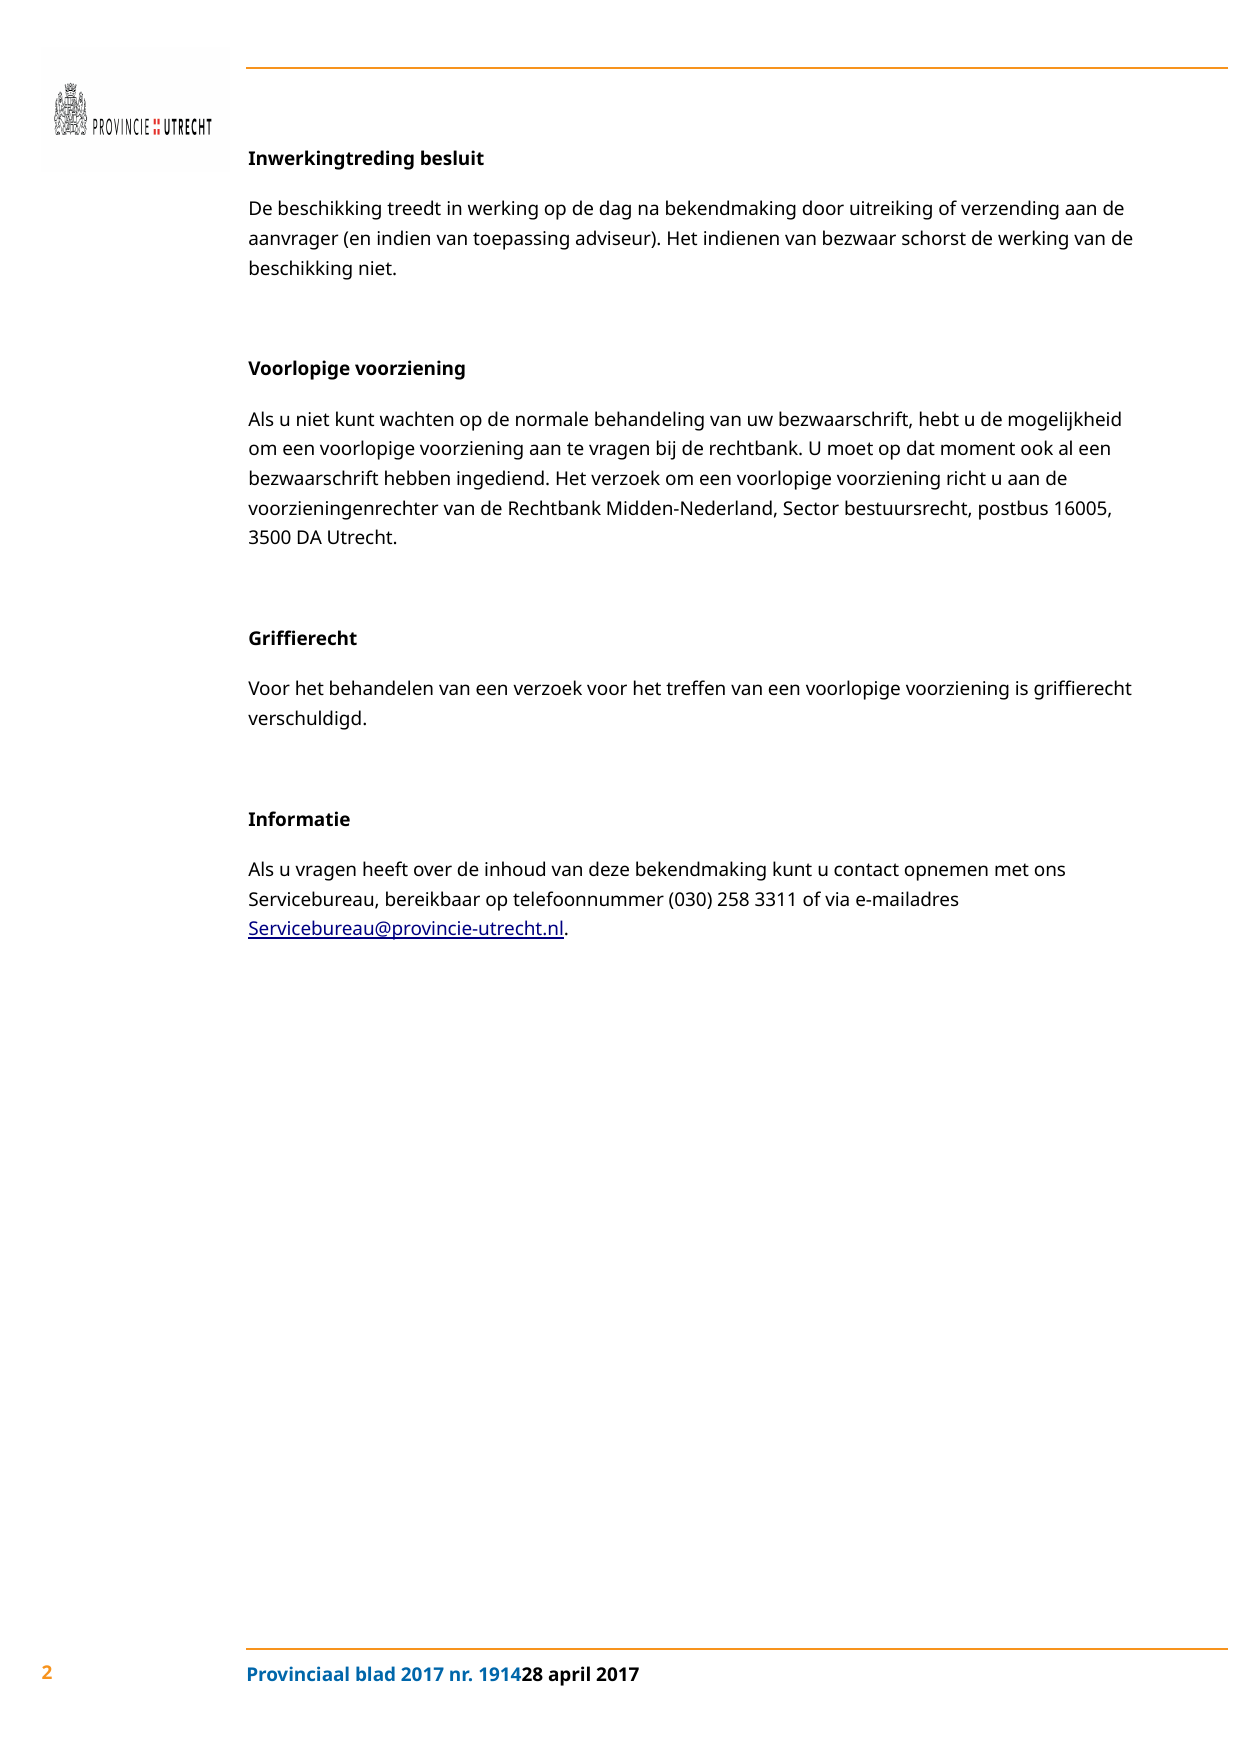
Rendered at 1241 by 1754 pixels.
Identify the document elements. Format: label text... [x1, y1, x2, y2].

text De beschikking treedt in werking op de dag na bekendmaking door uitreiking of verzending aan de aanvrager (en indien van toepassing adviseur). Het indienen van bezwaar schorst de werking van de beschikking niet. [248, 196, 1152, 281]
text Voor het behandelen van een verzoek voor het treffen van een voorlopige voorziening is griffierecht verschuldigd. [248, 676, 1152, 731]
text Griffierecht [248, 625, 1152, 651]
picture [41, 47, 231, 172]
text Voorlopige voorziening [248, 356, 1152, 381]
text Als u niet kunt wachten op de normale behandeling van uw bezwaarschrift, hebt u de mogelijkheid om een voorlopige voorziening aan te vragen bij de rechtbank. U moet op dat moment ook al een bezwaarschrift hebben ingediend. Het verzoek om een voorlopige voorziening richt u aan de voorzieningenrechter van de Rechtbank Midden-Nederland, Sector bestuursrecht, postbus 16005, 3500 DA Utrecht. [248, 406, 1152, 550]
text Als u vragen heeft over de inhoud van deze bekendmaking kunt u contact opnemen met ons Servicebureau, bereikbaar op telefoonnummer (030) 258 3311 of via e-mailadres Servicebureau@provincie-utrecht.nl. [248, 856, 1152, 941]
text Informatie [248, 806, 1152, 832]
text Inwerkingtreding besluit [248, 145, 1152, 171]
